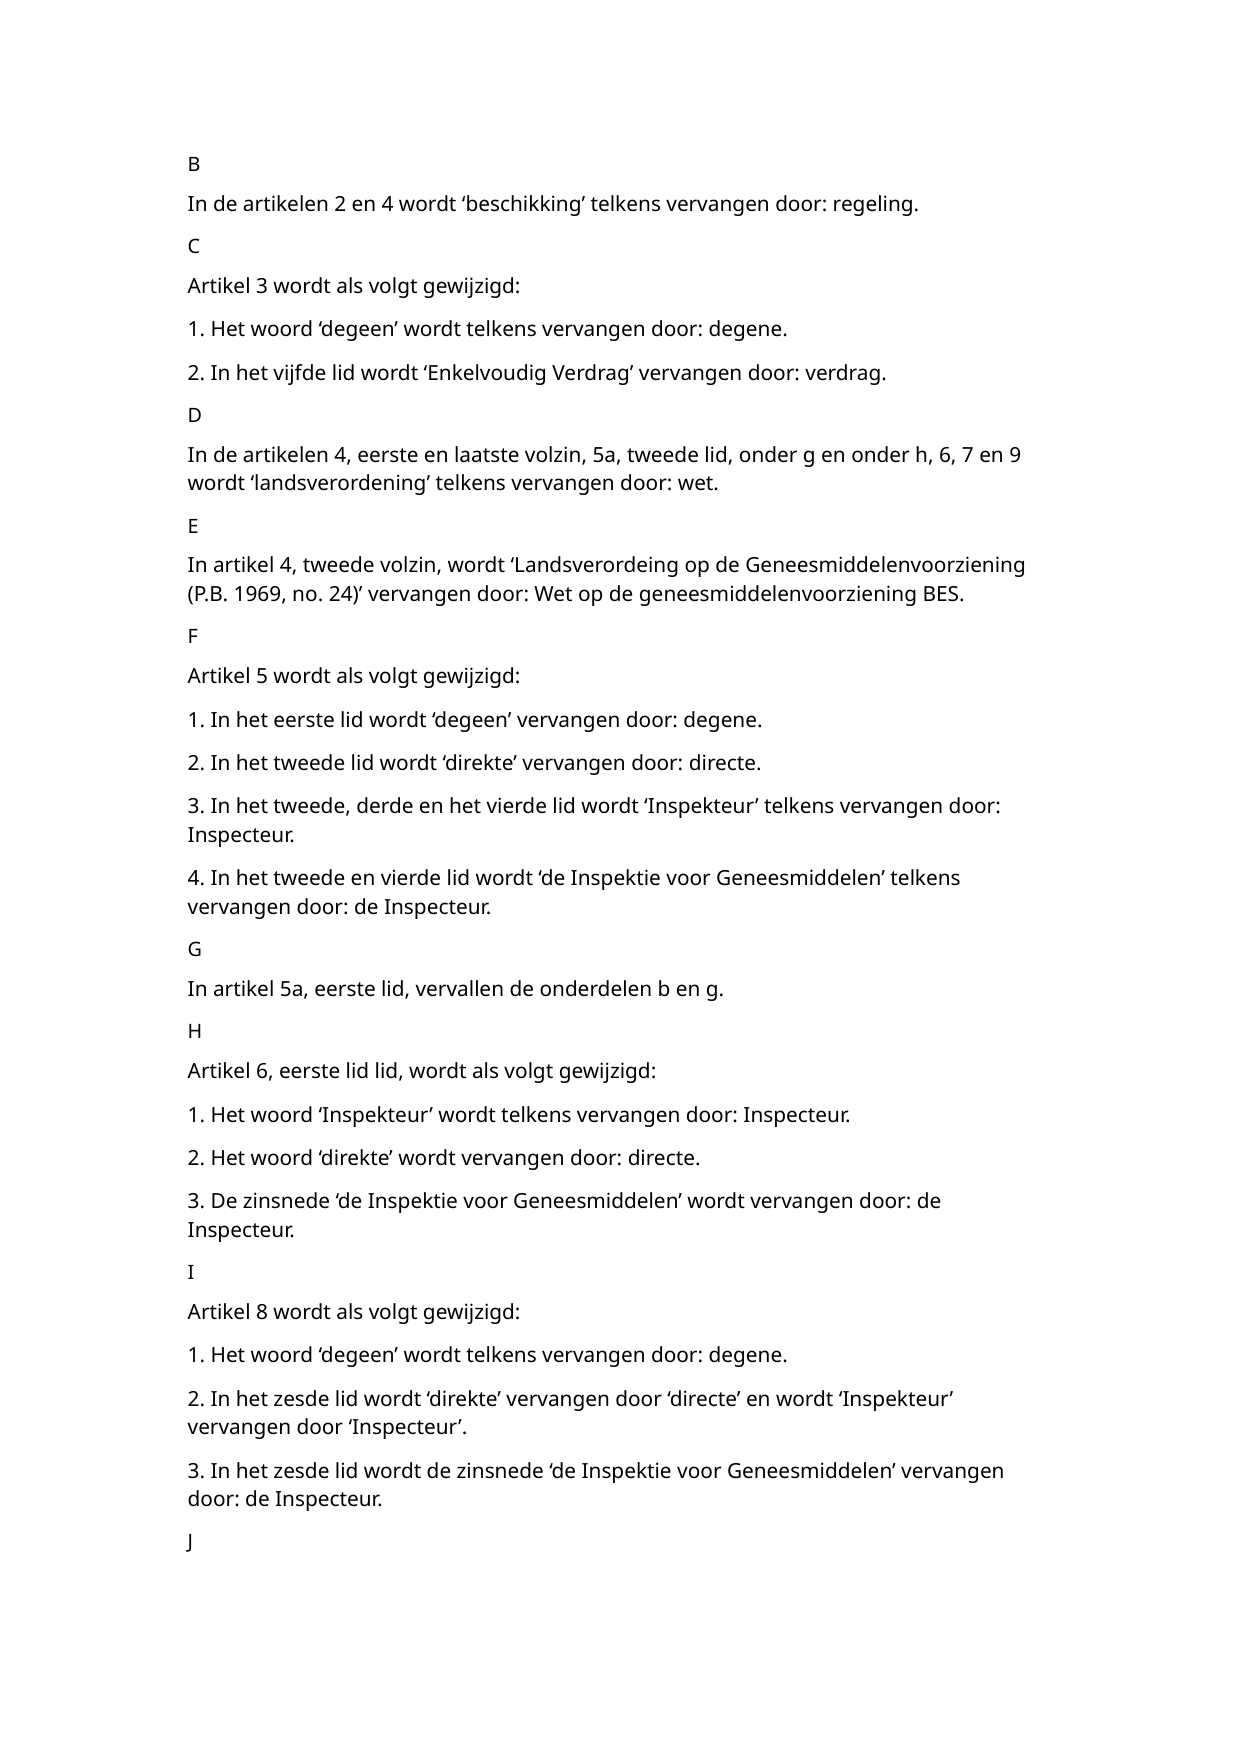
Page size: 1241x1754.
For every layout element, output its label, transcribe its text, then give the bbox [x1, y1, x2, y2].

text F [187, 622, 1053, 649]
text 2. Het woord ‘direkte’ wordt vervangen door: directe. [187, 1143, 1053, 1172]
text C [187, 232, 1053, 259]
text 4. In het tweede en vierde lid wordt ‘de Inspektie voor Geneesmiddelen’ telkens vervangen door: de Inspecteur. [187, 863, 1053, 920]
text Artikel 6, eerste lid lid, wordt als volgt gewijzigd: [187, 1056, 1053, 1085]
text 1. Het woord ‘degeen’ wordt telkens vervangen door: degene. [187, 1341, 1053, 1369]
text G [187, 935, 1053, 962]
text D [187, 401, 1053, 428]
text In de artikelen 4, eerste en laatste volzin, 5a, tweede lid, onder g en onder h, 6, 7 en 9 wordt ‘landsverordening’ telkens vervangen door: wet. [187, 440, 1053, 497]
text B [187, 150, 1053, 177]
text E [187, 512, 1053, 539]
text Artikel 3 wordt als volgt gewijzigd: [187, 271, 1053, 299]
text 3. In het zesde lid wordt de zinsnede ‘de Inspektie voor Geneesmiddelen’ vervangen door: de Inspecteur. [187, 1456, 1053, 1513]
text In de artikelen 2 en 4 wordt ‘beschikking’ telkens vervangen door: regeling. [187, 189, 1053, 217]
text 2. In het zesde lid wordt ‘direkte’ vervangen door ‘directe’ en wordt ‘Inspekteur’ vervangen door ‘Inspecteur’. [187, 1384, 1053, 1441]
text In artikel 4, tweede volzin, wordt ‘Landsverordeing op de Geneesmiddelenvoorziening (P.B. 1969, no. 24)’ vervangen door: Wet op de geneesmiddelenvoorziening BES. [187, 551, 1053, 607]
text 3. De zinsnede ‘de Inspektie voor Geneesmiddelen’ wordt vervangen door: de Inspecteur. [187, 1187, 1053, 1243]
text 1. Het woord ‘Inspekteur’ wordt telkens vervangen door: Inspecteur. [187, 1100, 1053, 1128]
text Artikel 5 wordt als volgt gewijzigd: [187, 661, 1053, 690]
text 1. In het eerste lid wordt ‘degeen’ vervangen door: degene. [187, 705, 1053, 733]
text J [187, 1528, 1053, 1555]
text 2. In het vijfde lid wordt ‘Enkelvoudig Verdrag’ vervangen door: verdrag. [187, 358, 1053, 386]
text 1. Het woord ‘degeen’ wordt telkens vervangen door: degene. [187, 314, 1053, 343]
text 3. In het tweede, derde en het vierde lid wordt ‘Inspekteur’ telkens vervangen door: Inspecteur. [187, 792, 1053, 848]
text In artikel 5a, eerste lid, vervallen de onderdelen b en g. [187, 974, 1053, 1002]
text Artikel 8 wordt als volgt gewijzigd: [187, 1297, 1053, 1326]
text H [187, 1017, 1053, 1044]
text 2. In het tweede lid wordt ‘direkte’ vervangen door: directe. [187, 748, 1053, 777]
text I [187, 1258, 1053, 1285]
